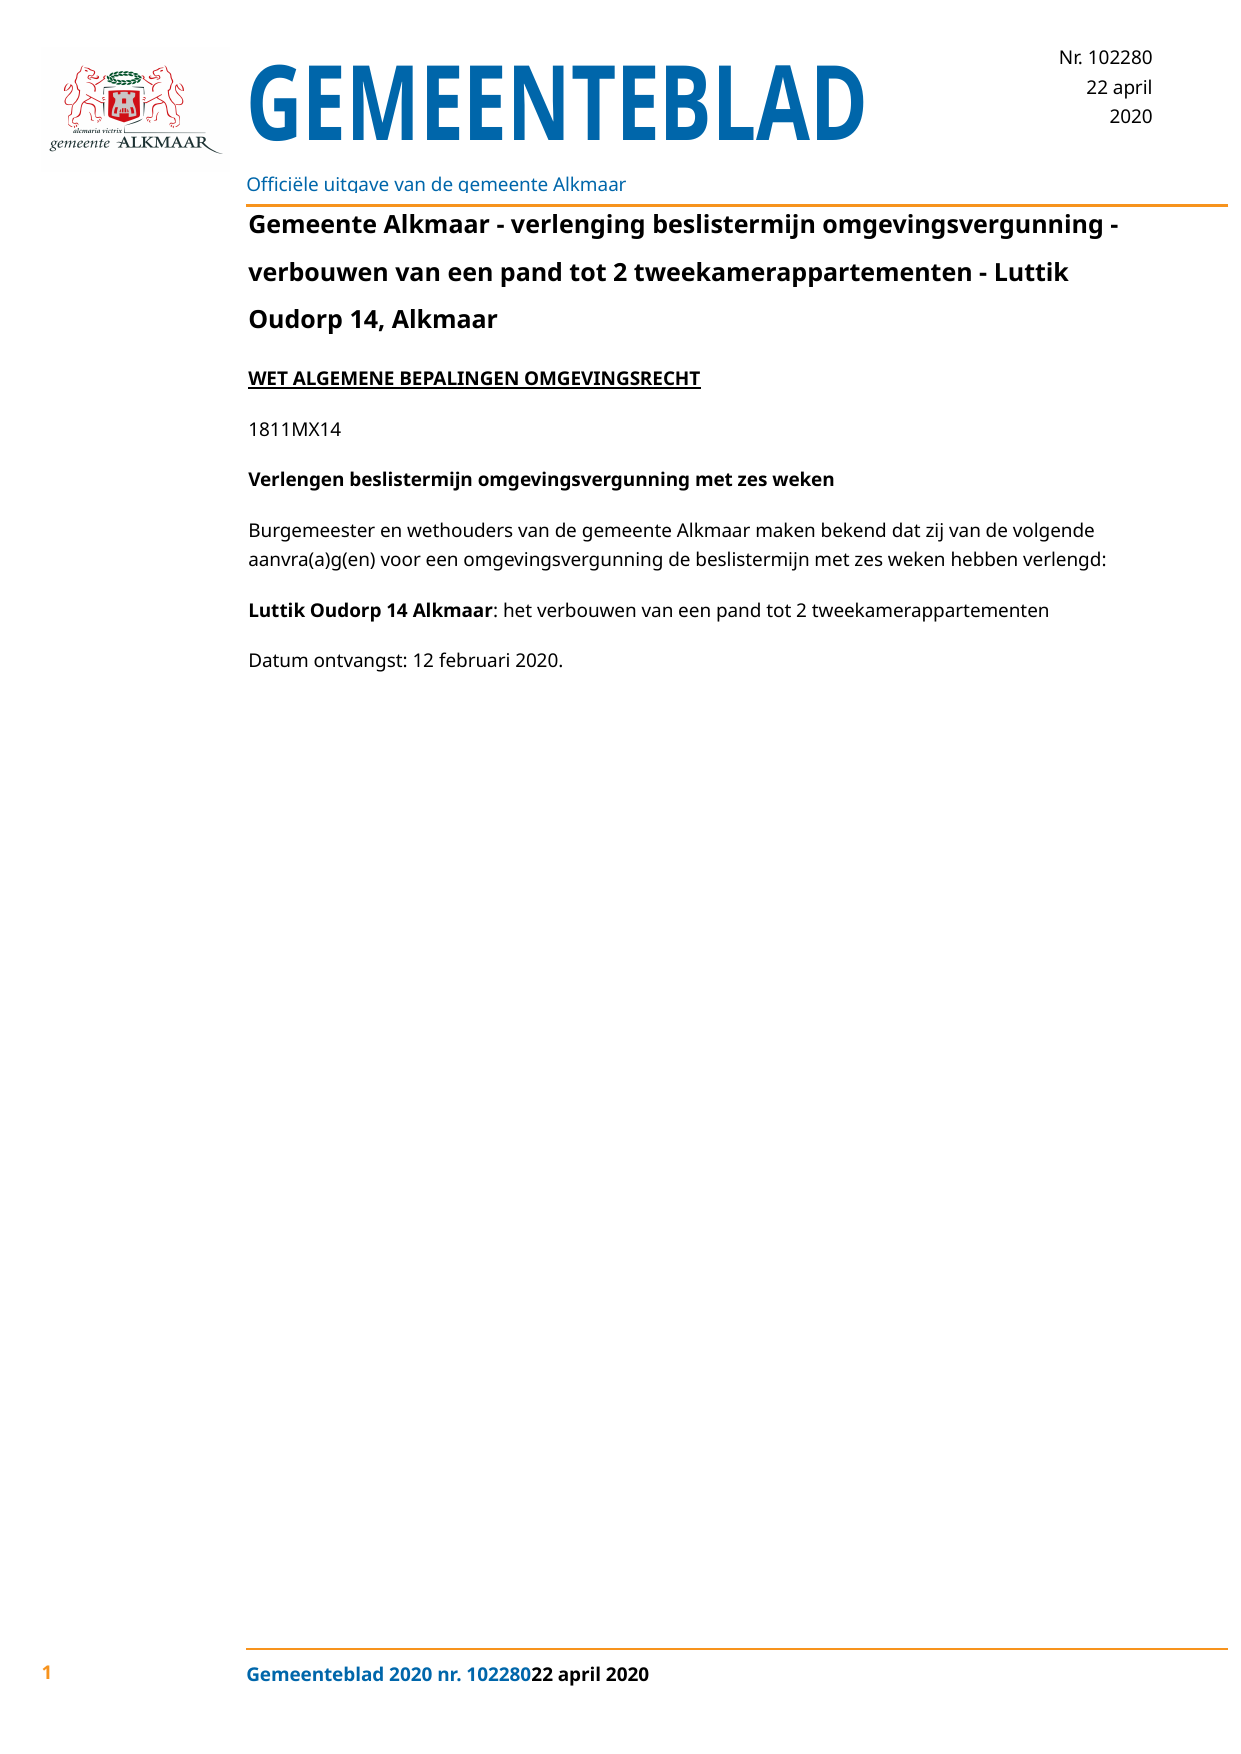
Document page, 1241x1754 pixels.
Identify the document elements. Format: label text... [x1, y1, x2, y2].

text 1811MX14 [248, 416, 1152, 442]
text Verlengen beslistermijn omgevingsvergunning met zes weken [248, 466, 1152, 492]
text WET ALGEMENE BEPALINGEN OMGEVINGSRECHT [248, 366, 1152, 391]
text Datum ontvangst: 12 februari 2020. [248, 647, 1152, 673]
picture [41, 47, 231, 172]
text Gemeente Alkmaar - verlenging beslistermijn omgevingsvergunning -verbouwen van een pand tot 2 tweekamerappartementen - Luttik Oudorp 14, Alkmaar [248, 207, 1152, 336]
text Burgemeester en wethouders van de gemeente Alkmaar maken bekend dat zij van de volgende aanvra(a)g(en) voor een omgevingsvergunning de beslistermijn met zes weken hebben verlengd: [248, 517, 1152, 572]
text Luttik Oudorp 14 Alkmaar: het verbouwen van een pand tot 2 tweekamerappartementen [248, 597, 1152, 622]
